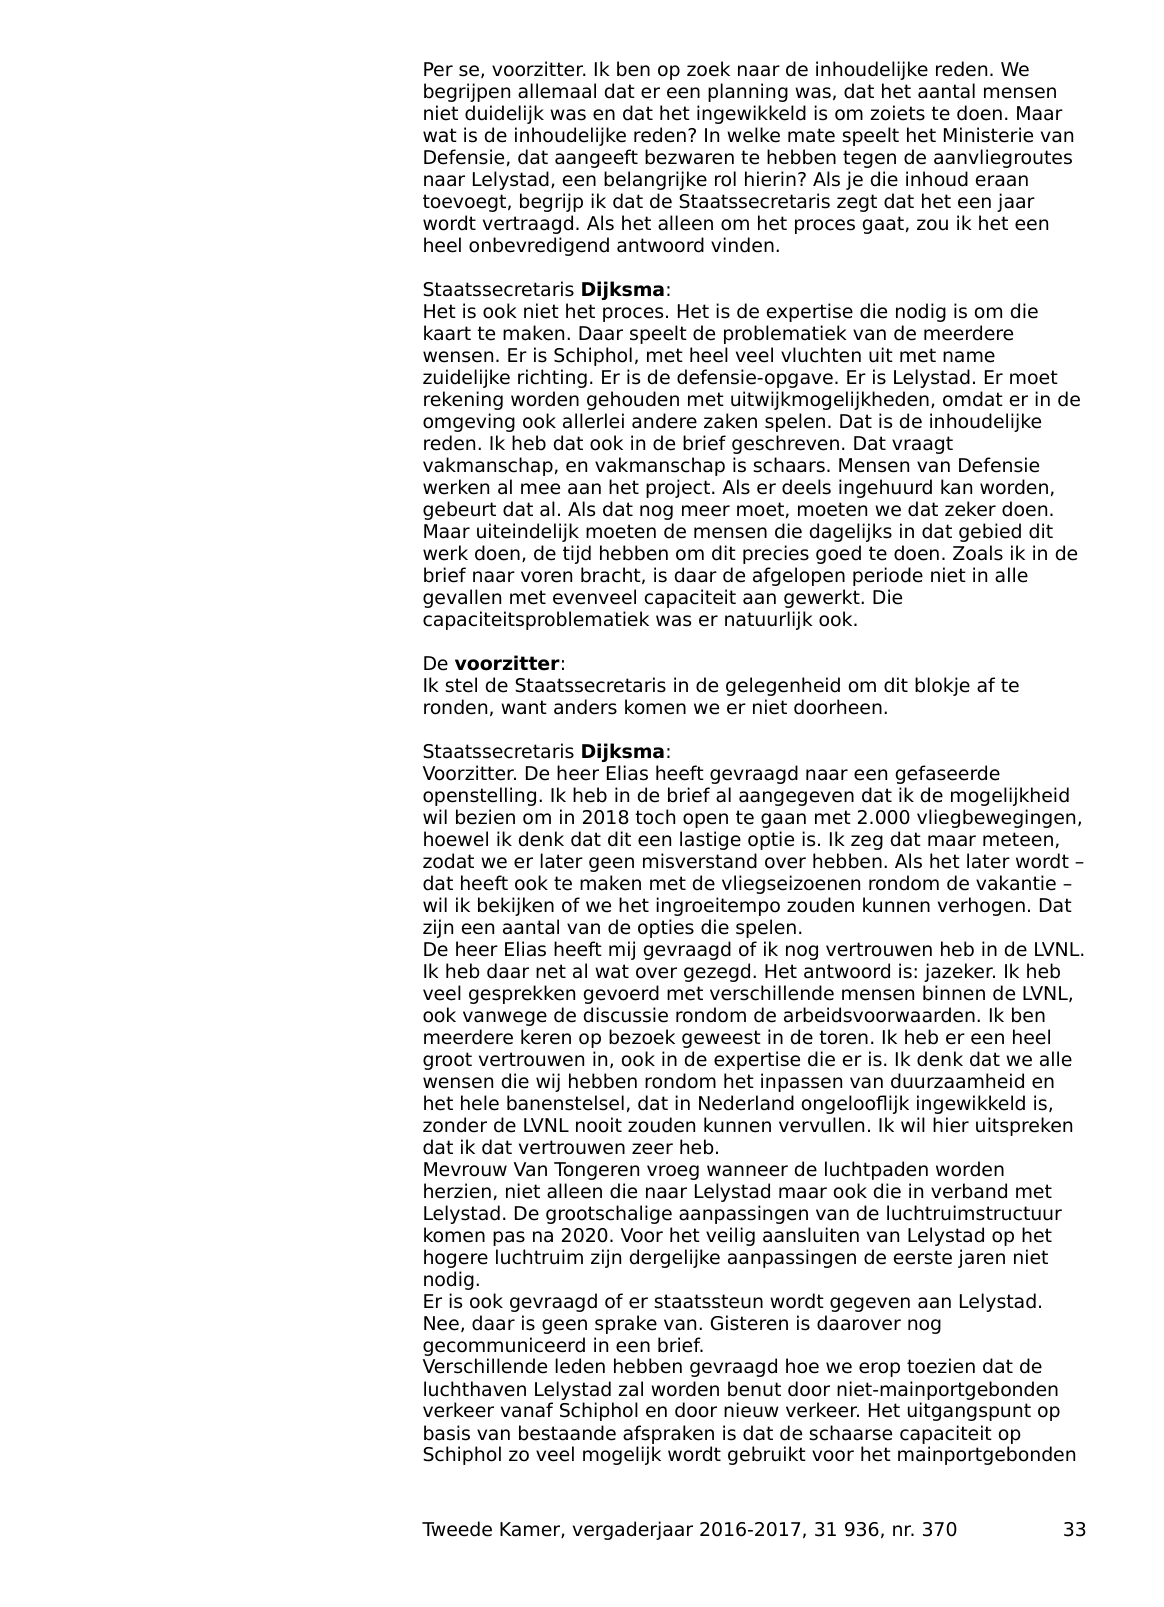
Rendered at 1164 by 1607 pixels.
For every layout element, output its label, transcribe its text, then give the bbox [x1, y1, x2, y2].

text Staatssecretaris Dijksma: [422, 279, 1087, 301]
text Ik stel de Staatssecretaris in de gelegenheid om dit blokje af te ronden, want anders komen we er niet doorheen. [422, 675, 1087, 719]
text Per se, voorzitter. Ik ben op zoek naar de inhoudelijke reden. We begrijpen allemaal dat er een planning was, dat het aantal mensen niet duidelijk was en dat het ingewikkeld is om zoiets te doen. Maar wat is de inhoudelijke reden? In welke mate speelt het Ministerie van Defensie, dat aangeeft bezwaren te hebben tegen de aanvliegroutes naar Lelystad, een belangrijke rol hierin? Als je die inhoud eraan toevoegt, begrijp ik dat de Staatssecretaris zegt dat het een jaar wordt vertraagd. Als het alleen om het proces gaat, zou ik het een heel onbevredigend antwoord vinden. [422, 59, 1087, 257]
text Er is ook gevraagd of er staatssteun wordt gegeven aan Lelystad. Nee, daar is geen sprake van. Gisteren is daarover nog gecommuniceerd in een brief. [422, 1291, 1087, 1356]
text Voorzitter. De heer Elias heeft gevraagd naar een gefaseerde openstelling. Ik heb in de brief al aangegeven dat ik de mogelijkheid wil bezien om in 2018 toch open te gaan met 2.000 vliegbewegingen, hoewel ik denk dat dit een lastige optie is. Ik zeg dat maar meteen, zodat we er later geen misverstand over hebben. Als het later wordt – dat heeft ook te maken met de vliegseizoenen rondom de vakantie – wil ik bekijken of we het ingroeitempo zouden kunnen verhogen. Dat zijn een aantal van de opties die spelen. [422, 763, 1087, 939]
text Staatssecretaris Dijksma: [422, 741, 1087, 763]
text Verschillende leden hebben gevraagd hoe we erop toezien dat de luchthaven Lelystad zal worden benut door niet-mainportgebonden verkeer vanaf Schiphol en door nieuw verkeer. Het uitgangspunt op basis van bestaande afspraken is dat de schaarse capaciteit op Schiphol zo veel mogelijk wordt gebruikt voor het mainportgebonden [422, 1356, 1087, 1466]
text De voorzitter: [422, 653, 1087, 675]
text De heer Elias heeft mij gevraagd of ik nog vertrouwen heb in de LVNL. Ik heb daar net al wat over gezegd. Het antwoord is: jazeker. Ik heb veel gesprekken gevoerd met verschillende mensen binnen de LVNL, ook vanwege de discussie rondom de arbeidsvoorwaarden. Ik ben meerdere keren op bezoek geweest in de toren. Ik heb er een heel groot vertrouwen in, ook in de expertise die er is. Ik denk dat we alle wensen die wij hebben rondom het inpassen van duurzaamheid en het hele banenstelsel, dat in Nederland ongelooflijk ingewikkeld is, zonder de LVNL nooit zouden kunnen vervullen. Ik wil hier uitspreken dat ik dat vertrouwen zeer heb. [422, 939, 1087, 1159]
text Mevrouw Van Tongeren vroeg wanneer de luchtpaden worden herzien, niet alleen die naar Lelystad maar ook die in verband met Lelystad. De grootschalige aanpassingen van de luchtruimstructuur komen pas na 2020. Voor het veilig aansluiten van Lelystad op het hogere luchtruim zijn dergelijke aanpassingen de eerste jaren niet nodig. [422, 1159, 1087, 1291]
text Het is ook niet het proces. Het is de expertise die nodig is om die kaart te maken. Daar speelt de problematiek van de meerdere wensen. Er is Schiphol, met heel veel vluchten uit met name zuidelijke richting. Er is de defensie-opgave. Er is Lelystad. Er moet rekening worden gehouden met uitwijkmogelijkheden, omdat er in de omgeving ook allerlei andere zaken spelen. Dat is de inhoudelijke reden. Ik heb dat ook in de brief geschreven. Dat vraagt vakmanschap, en vakmanschap is schaars. Mensen van Defensie werken al mee aan het project. Als er deels ingehuurd kan worden, gebeurt dat al. Als dat nog meer moet, moeten we dat zeker doen. Maar uiteindelijk moeten de mensen die dagelijks in dat gebied dit werk doen, de tijd hebben om dit precies goed te doen. Zoals ik in de brief naar voren bracht, is daar de afgelopen periode niet in alle gevallen met evenveel capaciteit aan gewerkt. Die capaciteitsproblematiek was er natuurlijk ook. [422, 301, 1087, 631]
